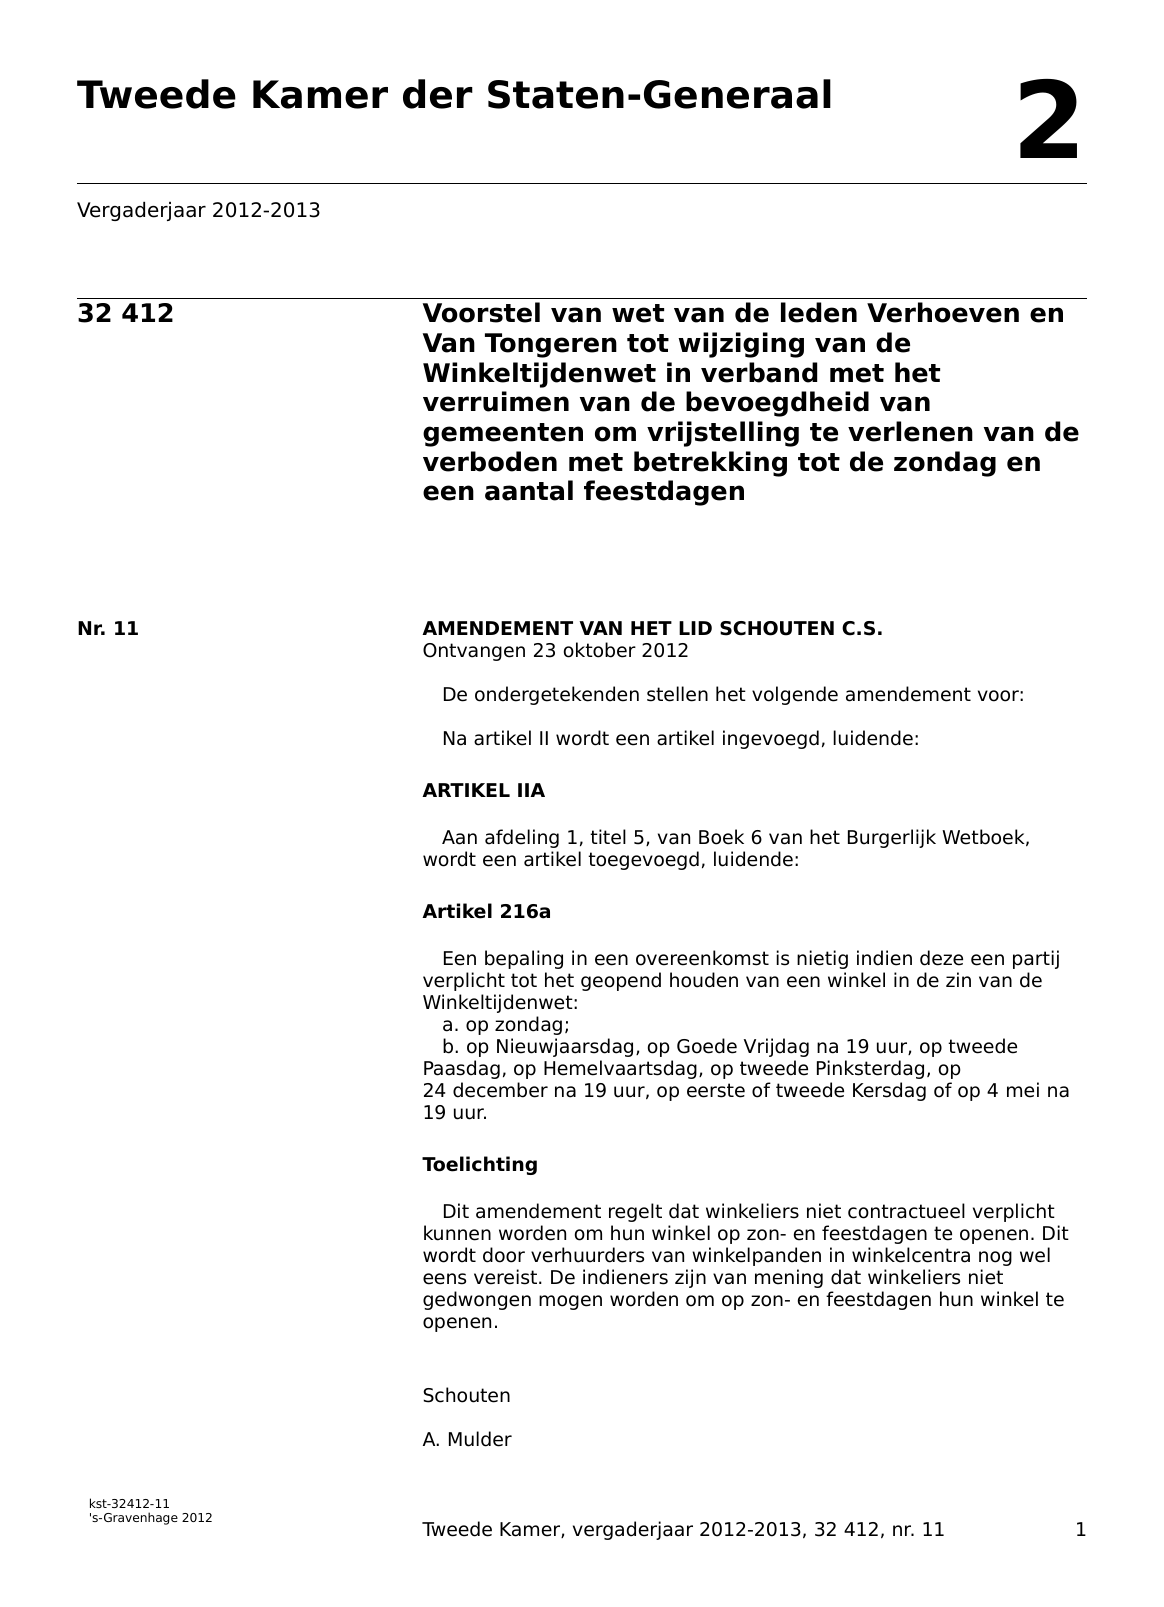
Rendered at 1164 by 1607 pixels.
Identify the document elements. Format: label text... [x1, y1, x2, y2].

text Schouten A. Mulder [422, 1363, 1087, 1473]
text b. op Nieuwjaarsdag, op Goede Vrijdag na 19 uur, op tweede Paasdag, op Hemelvaartsdag, op tweede Pinksterdag, op 24 december na 19 uur, op eerste of tweede Kersdag of op 4 mei na 19 uur. [422, 1036, 1087, 1124]
subtitle Artikel 216a [422, 901, 1087, 923]
table_header 2 [886, 59, 1087, 183]
table_cell Vergaderjaar 2012-2013 [77, 184, 1087, 298]
text De ondergetekenden stellen het volgende amendement voor: [422, 684, 1087, 706]
text Ontvangen 23 oktober 2012 [422, 640, 1087, 662]
text Na artikel II wordt een artikel ingevoegd, luidende: [422, 728, 1087, 750]
subtitle Toelichting [422, 1154, 1087, 1176]
text Een bepaling in een overeenkomst is nietig indien deze een partij verplicht tot het geopend houden van een winkel in de zin van de Winkeltijdenwet: [422, 948, 1087, 1014]
text a. op zondag; [422, 1014, 1087, 1036]
text 's-Gravenhage 2012 [88, 1511, 323, 1525]
text kst-32412-11 [88, 1497, 323, 1511]
subtitle Nr. 11 AMENDEMENT VAN HET LID SCHOUTEN C.S. [77, 618, 1087, 640]
subtitle ARTIKEL IIA [422, 780, 1087, 802]
subtitle 32 412 Voorstel van wet van de leden Verhoeven en Van Tongeren tot wijziging van de Winkeltijdenwet in verband met het verruimen van de bevoegdheid van gemeenten om vrijstelling te verlenen van de verboden met betrekking tot de zondag en een aantal feestdagen [77, 299, 1087, 507]
table_header Tweede Kamer der Staten-Generaal [77, 59, 886, 183]
text Aan afdeling 1, titel 5, van Boek 6 van het Burgerlijk Wetboek, wordt een artikel toegevoegd, luidende: [422, 827, 1087, 871]
text Dit amendement regelt dat winkeliers niet contractueel verplicht kunnen worden om hun winkel op zon- en feestdagen te openen. Dit wordt door verhuurders van winkelpanden in winkelcentra nog wel eens vereist. De indieners zijn van mening dat winkeliers niet gedwongen mogen worden om op zon- en feestdagen hun winkel te openen. [422, 1201, 1087, 1333]
